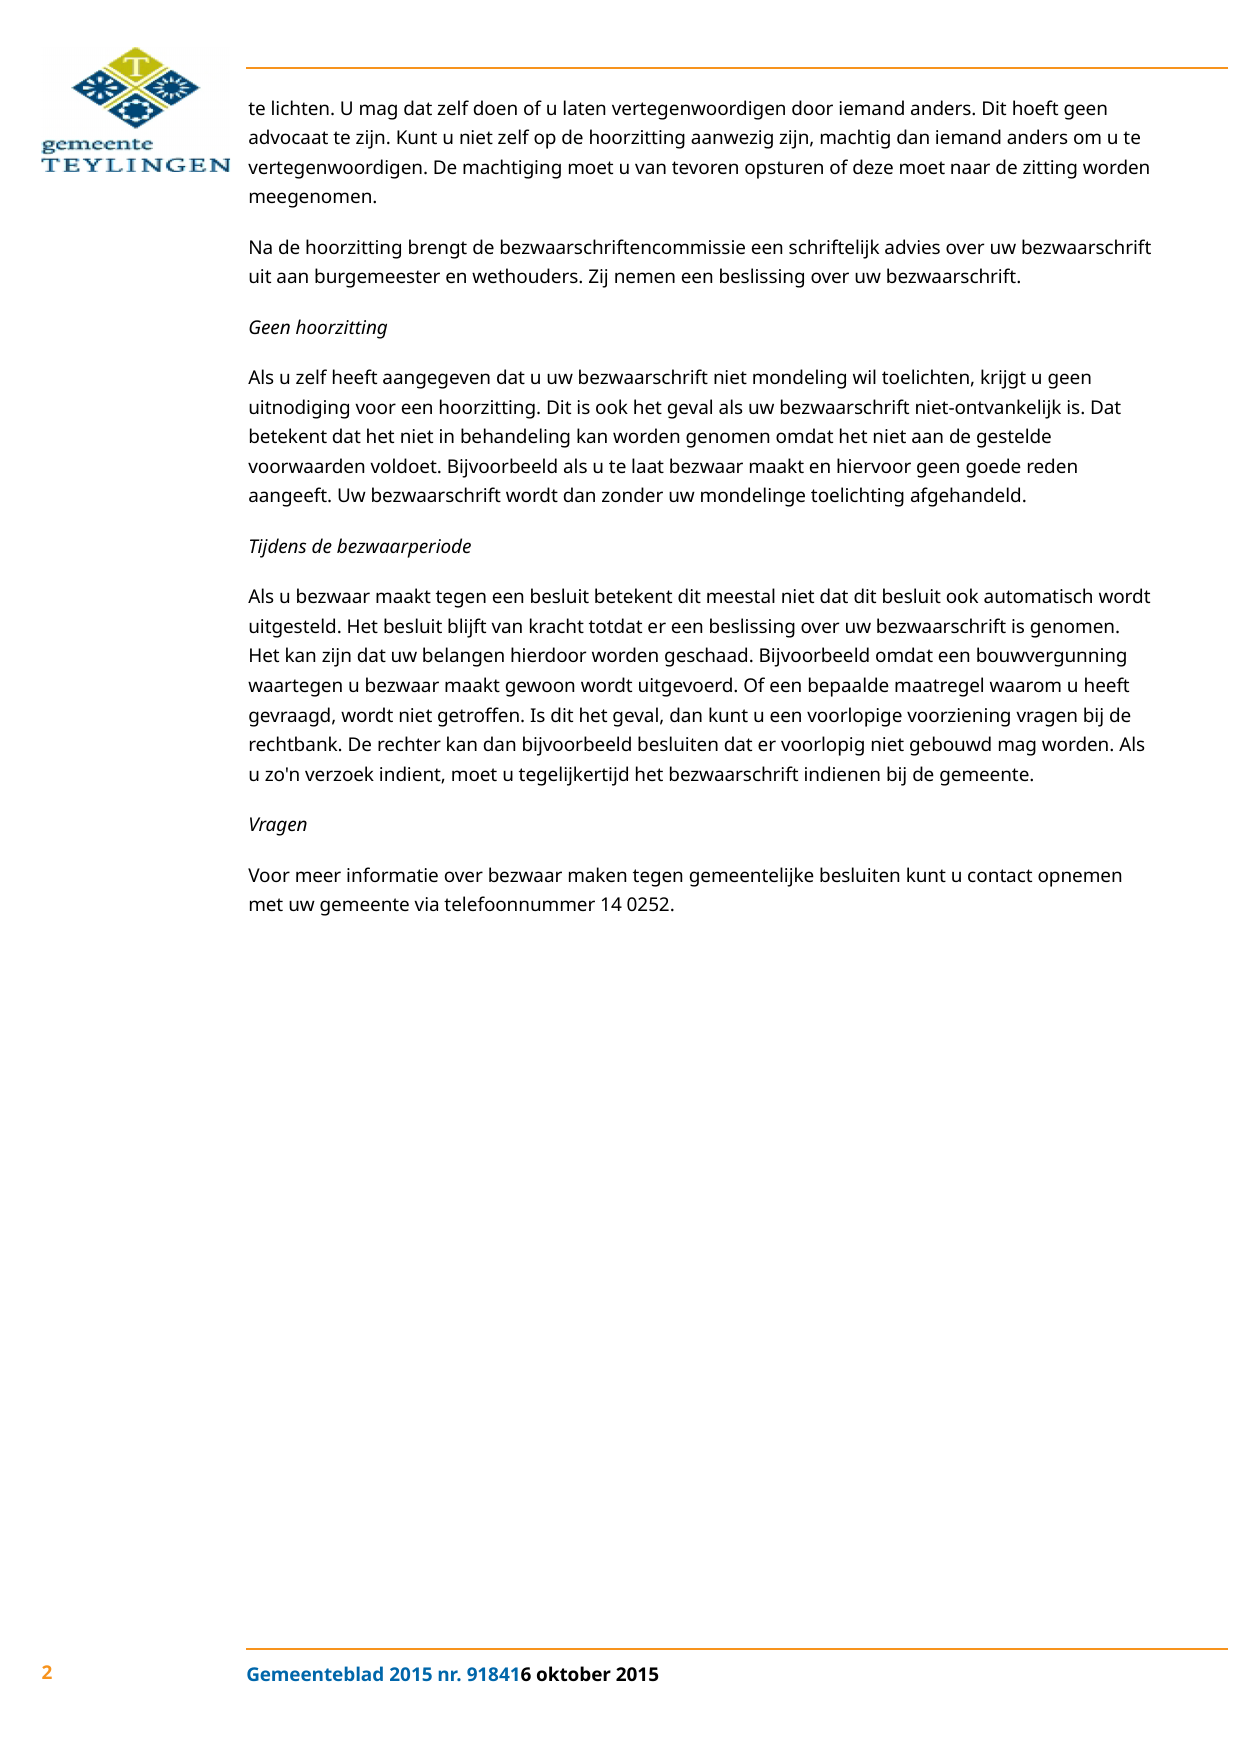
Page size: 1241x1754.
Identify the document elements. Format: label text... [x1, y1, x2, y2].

text Als u zelf heeft aangegeven dat u uw bezwaarschrift niet mondeling wil toelichten, krijgt u geen uitnodiging voor een hoorzitting. Dit is ook het geval als uw bezwaarschrift niet-ontvankelijk is. Dat betekent dat het niet in behandeling kan worden genomen omdat het niet aan de gestelde voorwaarden voldoet. Bijvoorbeeld als u te laat bezwaar maakt en hiervoor geen goede reden aangeeft. Uw bezwaarschrift wordt dan zonder uw mondelinge toelichting afgehandeld. [248, 364, 1152, 508]
text Als u bezwaar maakt tegen een besluit betekent dit meestal niet dat dit besluit ook automatisch wordt uitgesteld. Het besluit blijft van kracht totdat er een beslissing over uw bezwaarschrift is genomen. Het kan zijn dat uw belangen hierdoor worden geschaad. Bijvoorbeeld omdat een bouwvergunning waartegen u bezwaar maakt gewoon wordt uitgevoerd. Of een bepaalde maatregel waarom u heeft gevraagd, wordt niet getroffen. Is dit het geval, dan kunt u een voorlopige voorziening vragen bij de rechtbank. De rechter kan dan bijvoorbeeld besluiten dat er voorlopig niet gebouwd mag worden. Als u zo'n verzoek indient, moet u tegelijkertijd het bezwaarschrift indienen bij de gemeente. [248, 583, 1152, 787]
text Geen hoorzitting [248, 314, 1152, 340]
picture [41, 47, 231, 172]
text Tijdens de bezwaarperiode [248, 533, 1152, 559]
text Vragen [248, 811, 1152, 837]
text te lichten. U mag dat zelf doen of u laten vertegenwoordigen door iemand anders. Dit hoeft geen advocaat te zijn. Kunt u niet zelf op de hoorzitting aanwezig zijn, machtig dan iemand anders om u te vertegenwoordigen. De machtiging moet u van tevoren opsturen of deze moet naar de zitting worden meegenomen. [248, 95, 1152, 209]
text Na de hoorzitting brengt de bezwaarschriftencommissie een schriftelijk advies over uw bezwaarschrift uit aan burgemeester en wethouders. Zij nemen een beslissing over uw bezwaarschrift. [248, 234, 1152, 289]
text Voor meer informatie over bezwaar maken tegen gemeentelijke besluiten kunt u contact opnemen met uw gemeente via telefoonnummer 14 0252. [248, 862, 1152, 917]
